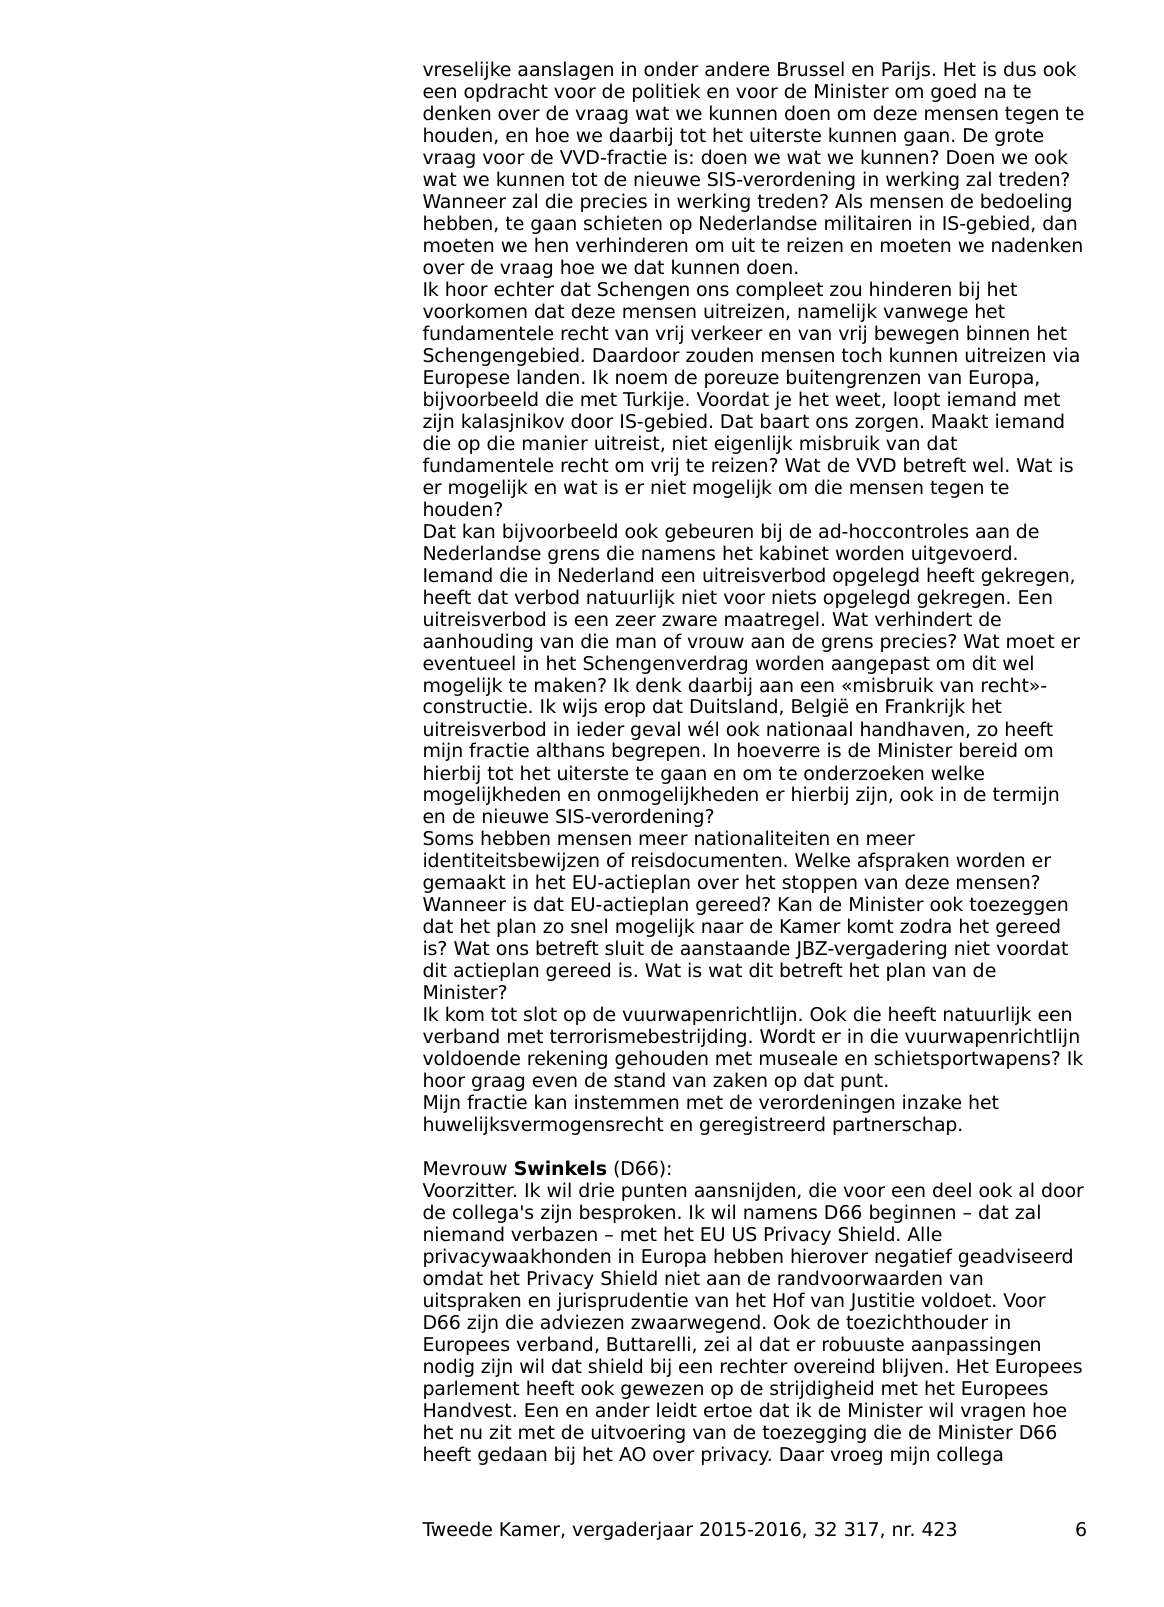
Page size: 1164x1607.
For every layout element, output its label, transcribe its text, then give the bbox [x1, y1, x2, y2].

text Ik hoor echter dat Schengen ons compleet zou hinderen bij het voorkomen dat deze mensen uitreizen, namelijk vanwege het fundamentele recht van vrij verkeer en van vrij bewegen binnen het Schengengebied. Daardoor zouden mensen toch kunnen uitreizen via Europese landen. Ik noem de poreuze buitengrenzen van Europa, bijvoorbeeld die met Turkije. Voordat je het weet, loopt iemand met zijn kalasjnikov door IS-gebied. Dat baart ons zorgen. Maakt iemand die op die manier uitreist, niet eigenlijk misbruik van dat fundamentele recht om vrij te reizen? Wat de VVD betreft wel. Wat is er mogelijk en wat is er niet mogelijk om die mensen tegen te houden? [422, 279, 1087, 521]
text Mijn fractie kan instemmen met de verordeningen inzake het huwelijksvermogensrecht en geregistreerd partnerschap. [422, 1092, 1087, 1136]
text Mevrouw Swinkels (D66): [422, 1158, 1087, 1180]
text Ik kom tot slot op de vuurwapenrichtlijn. Ook die heeft natuurlijk een verband met terrorismebestrijding. Wordt er in die vuurwapenrichtlijn voldoende rekening gehouden met museale en schietsportwapens? Ik hoor graag even de stand van zaken op dat punt. [422, 1004, 1087, 1092]
text vreselijke aanslagen in onder andere Brussel en Parijs. Het is dus ook een opdracht voor de politiek en voor de Minister om goed na te denken over de vraag wat we kunnen doen om deze mensen tegen te houden, en hoe we daarbij tot het uiterste kunnen gaan. De grote vraag voor de VVD-fractie is: doen we wat we kunnen? Doen we ook wat we kunnen tot de nieuwe SIS-verordening in werking zal treden? Wanneer zal die precies in werking treden? Als mensen de bedoeling hebben, te gaan schieten op Nederlandse militairen in IS-gebied, dan moeten we hen verhinderen om uit te reizen en moeten we nadenken over de vraag hoe we dat kunnen doen. [422, 59, 1087, 279]
text Soms hebben mensen meer nationaliteiten en meer identiteitsbewijzen of reisdocumenten. Welke afspraken worden er gemaakt in het EU-actieplan over het stoppen van deze mensen? Wanneer is dat EU-actieplan gereed? Kan de Minister ook toezeggen dat het plan zo snel mogelijk naar de Kamer komt zodra het gereed is? Wat ons betreft sluit de aanstaande JBZ-vergadering niet voordat dit actieplan gereed is. Wat is wat dit betreft het plan van de Minister? [422, 828, 1087, 1004]
text Voorzitter. Ik wil drie punten aansnijden, die voor een deel ook al door de collega's zijn besproken. Ik wil namens D66 beginnen – dat zal niemand verbazen – met het EU US Privacy Shield. Alle privacywaakhonden in Europa hebben hierover negatief geadviseerd omdat het Privacy Shield niet aan de randvoorwaarden van uitspraken en jurisprudentie van het Hof van Justitie voldoet. Voor D66 zijn die adviezen zwaarwegend. Ook de toezichthouder in Europees verband, Buttarelli, zei al dat er robuuste aanpassingen nodig zijn wil dat shield bij een rechter overeind blijven. Het Europees parlement heeft ook gewezen op de strijdigheid met het Europees Handvest. Een en ander leidt ertoe dat ik de Minister wil vragen hoe het nu zit met de uitvoering van de toezegging die de Minister D66 heeft gedaan bij het AO over privacy. Daar vroeg mijn collega [422, 1180, 1087, 1466]
text Dat kan bijvoorbeeld ook gebeuren bij de ad-hoccontroles aan de Nederlandse grens die namens het kabinet worden uitgevoerd. Iemand die in Nederland een uitreisverbod opgelegd heeft gekregen, heeft dat verbod natuurlijk niet voor niets opgelegd gekregen. Een uitreisverbod is een zeer zware maatregel. Wat verhindert de aanhouding van die man of vrouw aan de grens precies? Wat moet er eventueel in het Schengenverdrag worden aangepast om dit wel mogelijk te maken? Ik denk daarbij aan een «misbruik van recht»-constructie. Ik wijs erop dat Duitsland, België en Frankrijk het uitreisverbod in ieder geval wél ook nationaal handhaven, zo heeft mijn fractie althans begrepen. In hoeverre is de Minister bereid om hierbij tot het uiterste te gaan en om te onderzoeken welke mogelijkheden en onmogelijkheden er hierbij zijn, ook in de termijn en de nieuwe SIS-verordening? [422, 521, 1087, 828]
